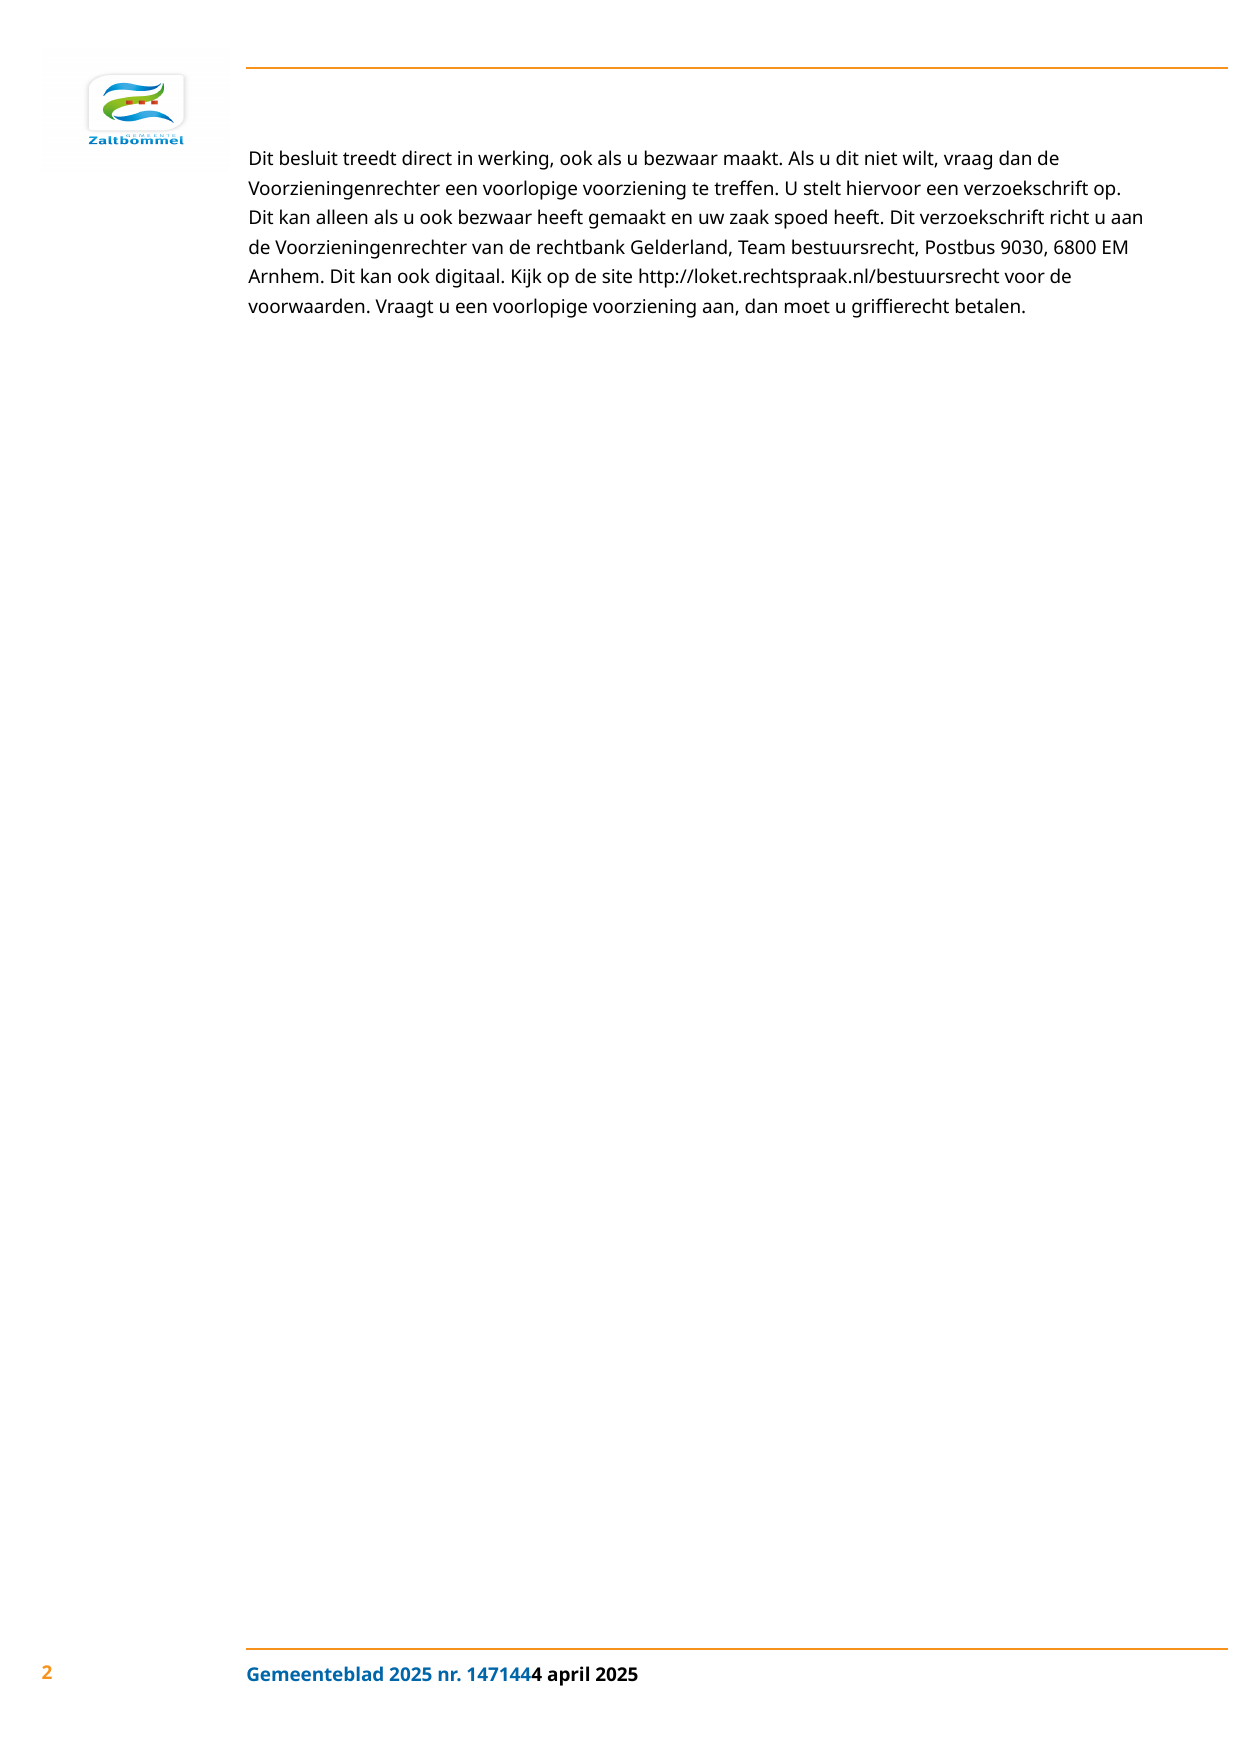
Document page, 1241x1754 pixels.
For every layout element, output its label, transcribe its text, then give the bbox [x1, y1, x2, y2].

picture [41, 47, 231, 172]
text Dit besluit treedt direct in werking, ook als u bezwaar maakt. Als u dit niet wilt, vraag dan de Voorzieningenrechter een voorlopige voorziening te treffen. U stelt hiervoor een verzoekschrift op. Dit kan alleen als u ook bezwaar heeft gemaakt en uw zaak spoed heeft. Dit verzoekschrift richt u aan de Voorzieningenrechter van de rechtbank Gelderland, Team bestuursrecht, Postbus 9030, 6800 EM Arnhem. Dit kan ook digitaal. Kijk op de site http://loket.rechtspraak.nl/bestuursrecht voor de voorwaarden. Vraagt u een voorlopige voorziening aan, dan moet u griffierecht betalen. [248, 145, 1152, 319]
